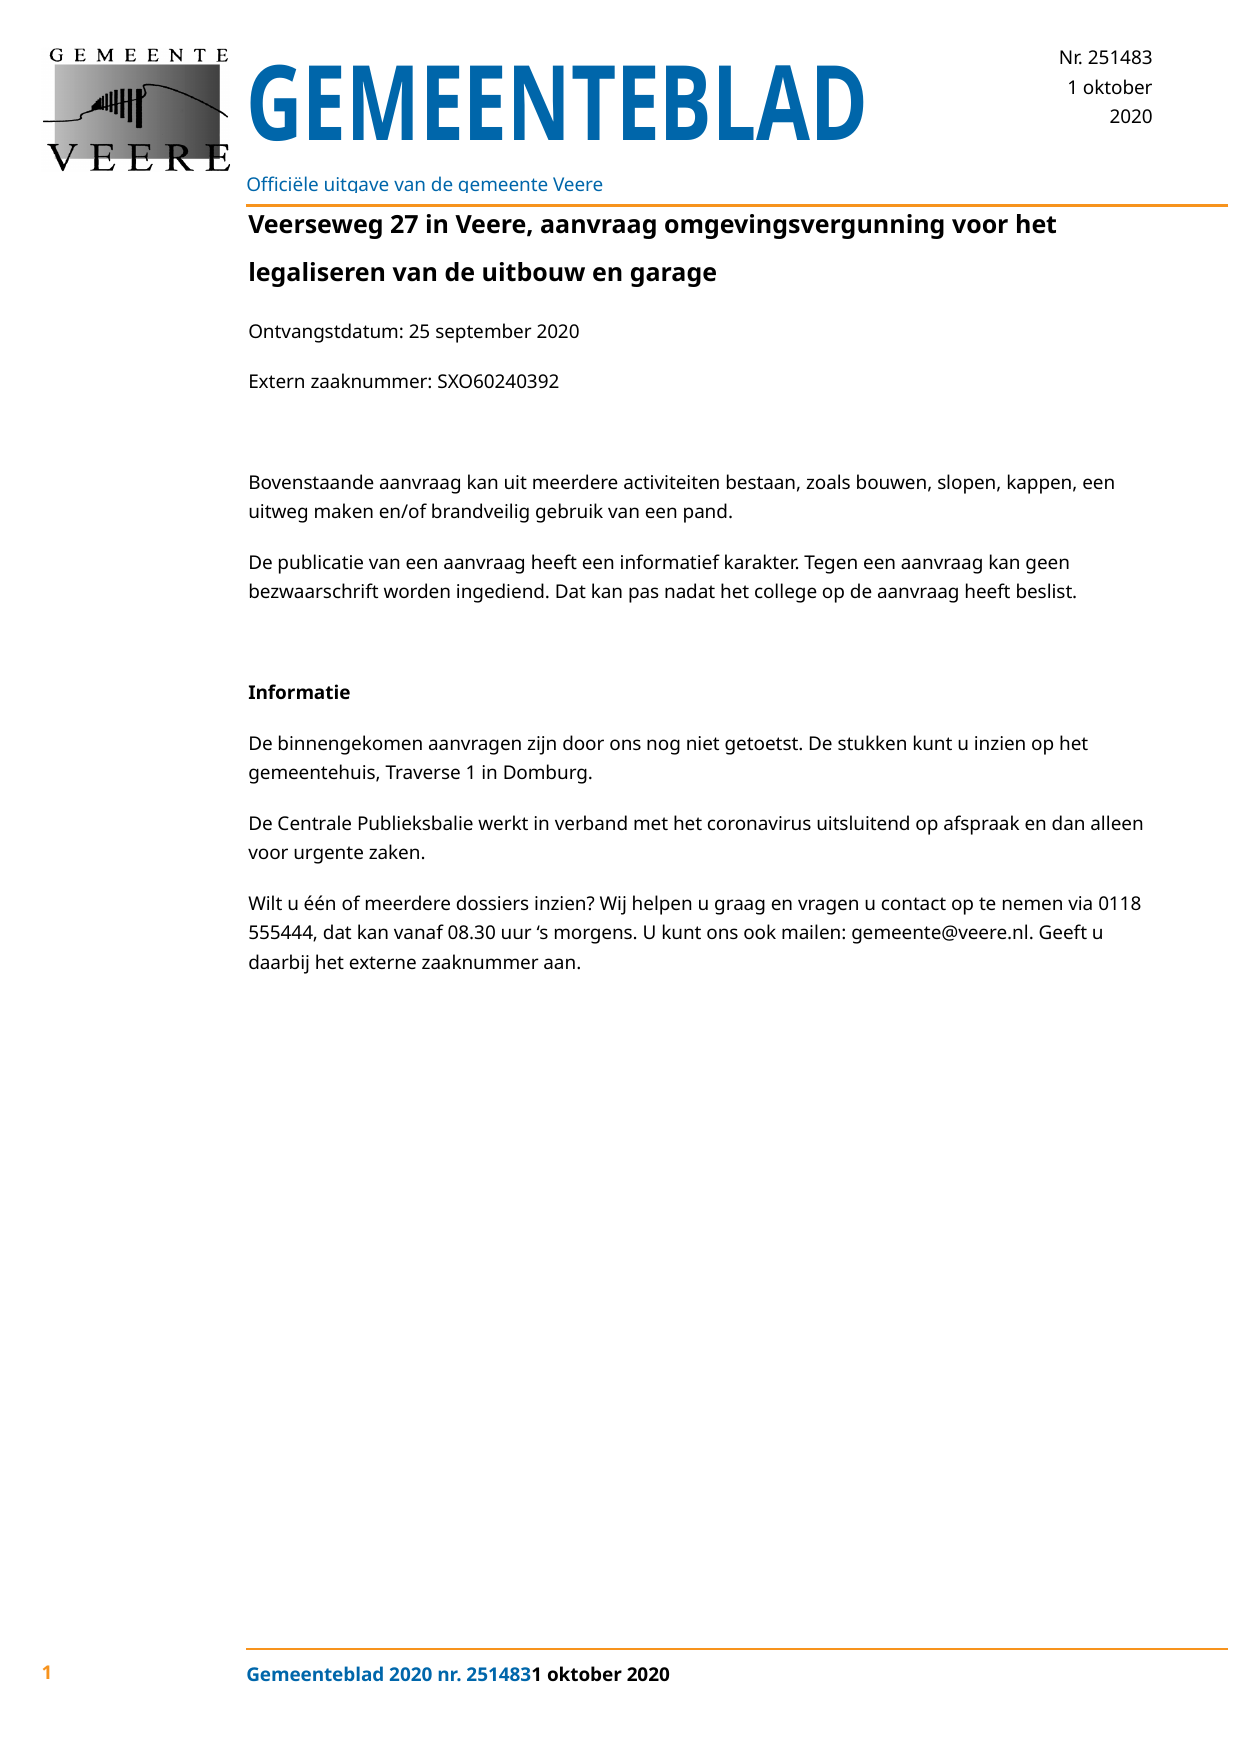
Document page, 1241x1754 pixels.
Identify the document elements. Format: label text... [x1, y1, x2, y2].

text Wilt u één of meerdere dossiers inzien? Wij helpen u graag en vragen u contact op te nemen via 0118 555444, dat kan vanaf 08.30 uur ‘s morgens. U kunt ons ook mailen: gemeente@veere.nl. Geeft u daarbij het externe zaaknummer aan. [248, 890, 1152, 975]
text De publicatie van een aanvraag heeft een informatief karakter. Tegen een aanvraag kan geen bezwaarschrift worden ingediend. Dat kan pas nadat het college op de aanvraag heeft beslist. [248, 549, 1152, 604]
text Bovenstaande aanvraag kan uit meerdere activiteiten bestaan, zoals bouwen, slopen, kappen, een uitweg maken en/of brandveilig gebruik van een pand. [248, 469, 1152, 524]
text De Centrale Publieksbalie werkt in verband met het coronavirus uitsluitend op afspraak en dan alleen voor urgente zaken. [248, 810, 1152, 865]
text De binnengekomen aanvragen zijn door ons nog niet getoetst. De stukken kunt u inzien op het gemeentehuis, Traverse 1 in Domburg. [248, 730, 1152, 785]
text Informatie [248, 679, 1152, 705]
text Extern zaaknummer: SXO60240392 [248, 368, 1152, 394]
text Ontvangstdatum: 25 september 2020 [248, 318, 1152, 344]
text Veerseweg 27 in Veere, aanvraag omgevingsvergunning voor het legaliseren van de uitbouw en garage [248, 207, 1152, 288]
picture [41, 47, 231, 172]
